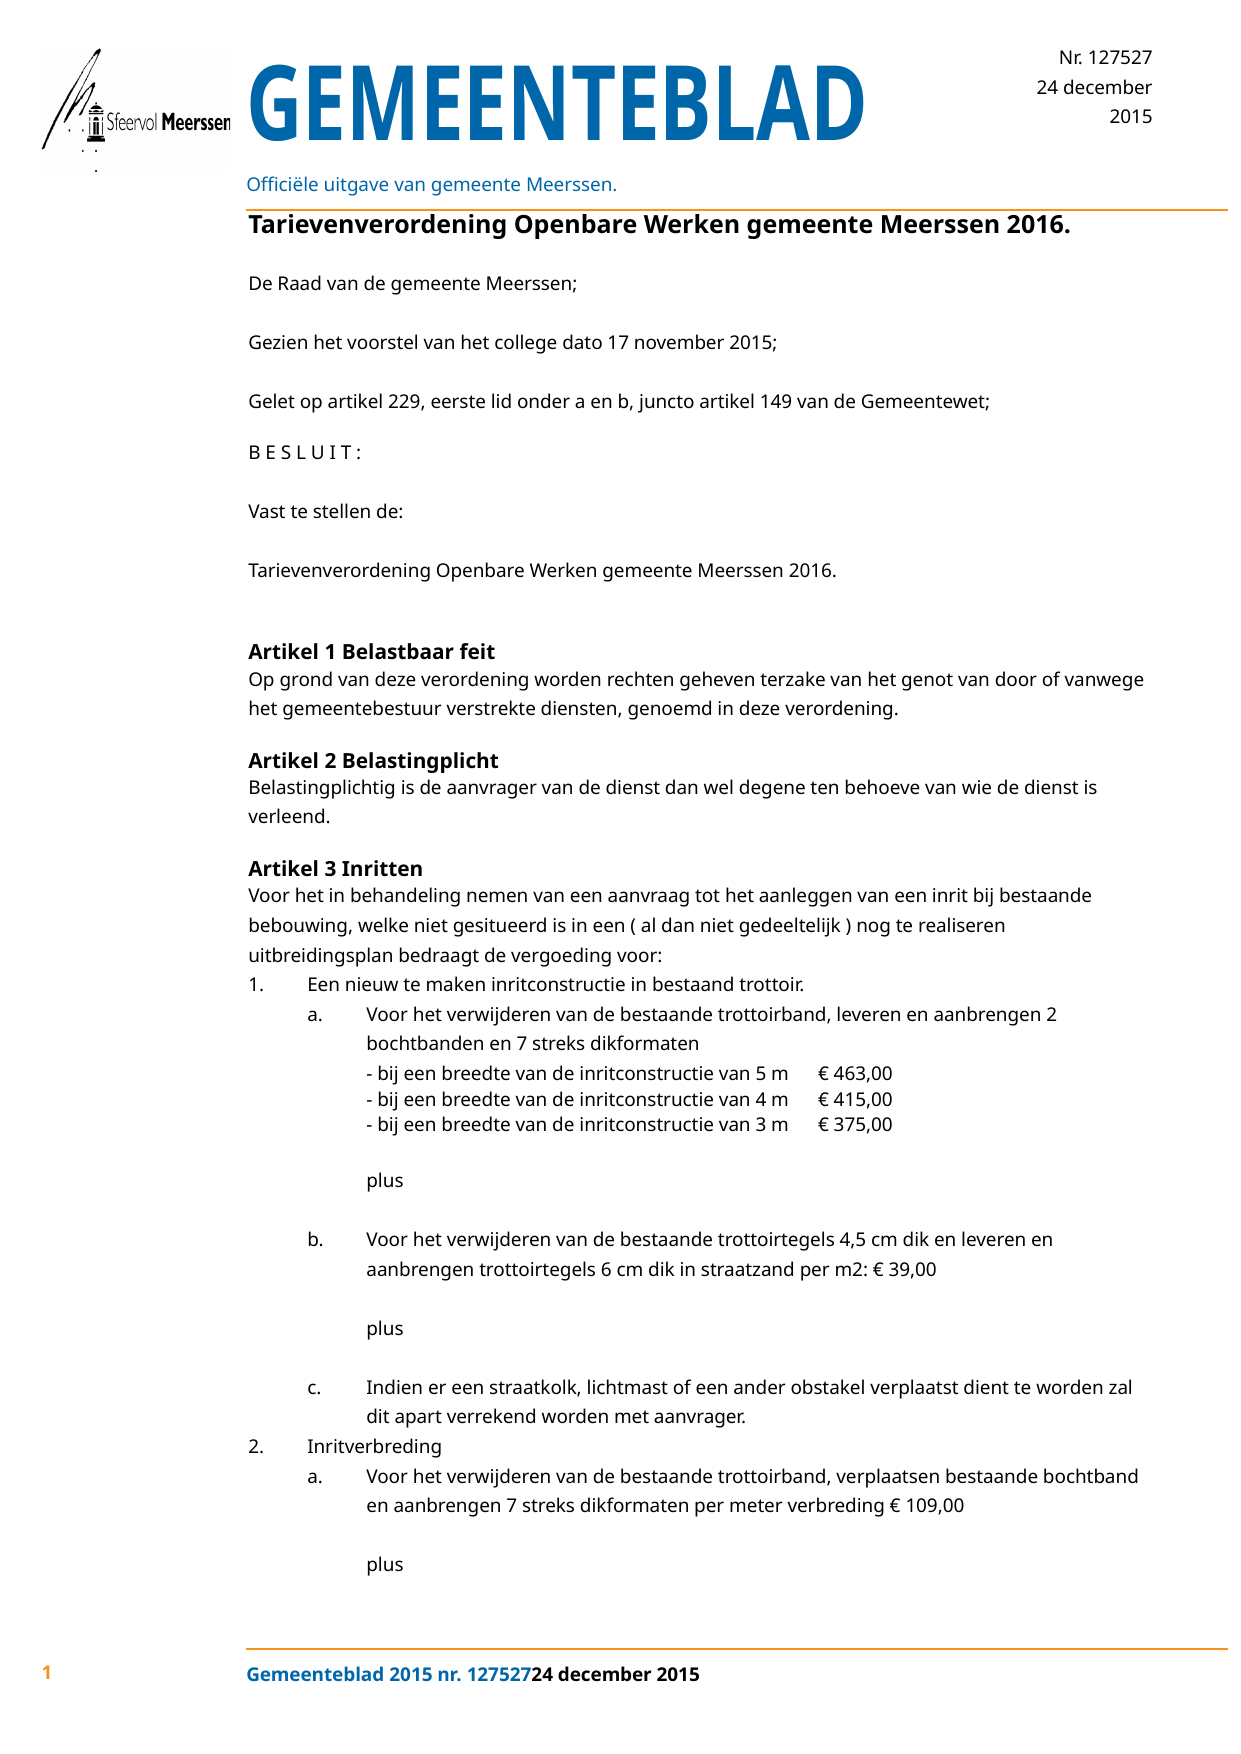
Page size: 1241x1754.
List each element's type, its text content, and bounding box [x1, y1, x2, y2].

text Vast te stellen de: [248, 498, 1152, 524]
picture [41, 47, 231, 172]
text B E S L U I T : [248, 439, 1152, 465]
text De Raad van de gemeente Meerssen; [248, 270, 1152, 296]
text Artikel 3 Inritten [248, 854, 1152, 883]
text Artikel 1 Belastbaar feit [248, 637, 1152, 666]
list plus [307, 1167, 1152, 1193]
text Voor het in behandeling nemen van een aanvraag tot het aanleggen van een inrit bij bestaande bebouwing, welke niet gesitueerd is in een ( al dan niet gedeeltelijk ) nog te realiseren uitbreidingsplan bedraagt de vergoeding voor: [248, 883, 1152, 967]
table_cell € 375,00 [818, 1112, 1240, 1137]
list Voor het verwijderen van de bestaande trottoirband, leveren en aanbrengen 2 bochtbanden en 7 streks dikformaten [307, 1001, 1152, 1056]
list plus [307, 1315, 1152, 1341]
table_header € 463,00 [818, 1060, 1240, 1086]
list Een nieuw te maken inritconstructie in bestaand trottoir. [248, 971, 1152, 997]
list Inritverbreding [248, 1433, 1152, 1459]
text Gelet op artikel 229, eerste lid onder a en b, juncto artikel 149 van de Gemeentewet; [248, 389, 1152, 414]
table_header - bij een breedte van de inritconstructie van 5 m [366, 1060, 818, 1086]
list plus [307, 1552, 1152, 1577]
text Tarievenverordening Openbare Werken gemeente Meerssen 2016. [248, 557, 1152, 583]
table_cell - bij een breedte van de inritconstructie van 4 m [366, 1086, 818, 1112]
text Belastingplichtig is de aanvrager van de dienst dan wel degene ten behoeve van wie de dienst is verleend. [248, 774, 1152, 829]
text Op grond van deze verordening worden rechten geheven terzake van het genot van door of vanwege het gemeentebestuur verstrekte diensten, genoemd in deze verordening. [248, 666, 1152, 721]
list Indien er een straatkolk, lichtmast of een ander obstakel verplaatst dient te worden zal dit apart verrekend worden met aanvrager. [307, 1374, 1152, 1429]
text Gezien het voorstel van het college dato 17 november 2015; [248, 329, 1152, 355]
text Tarievenverordening Openbare Werken gemeente Meerssen 2016. [248, 211, 1152, 241]
list Voor het verwijderen van de bestaande trottoirtegels 4,5 cm dik en leveren en aanbrengen trottoirtegels 6 cm dik in straatzand per m2: € 39,00 [307, 1226, 1152, 1282]
list Voor het verwijderen van de bestaande trottoirband, verplaatsen bestaande bochtband en aanbrengen 7 streks dikformaten per meter verbreding € 109,00 [307, 1463, 1152, 1518]
table_cell - bij een breedte van de inritconstructie van 3 m [366, 1112, 818, 1137]
text Artikel 2 Belastingplicht [248, 746, 1152, 774]
table_cell € 415,00 [818, 1086, 1240, 1112]
